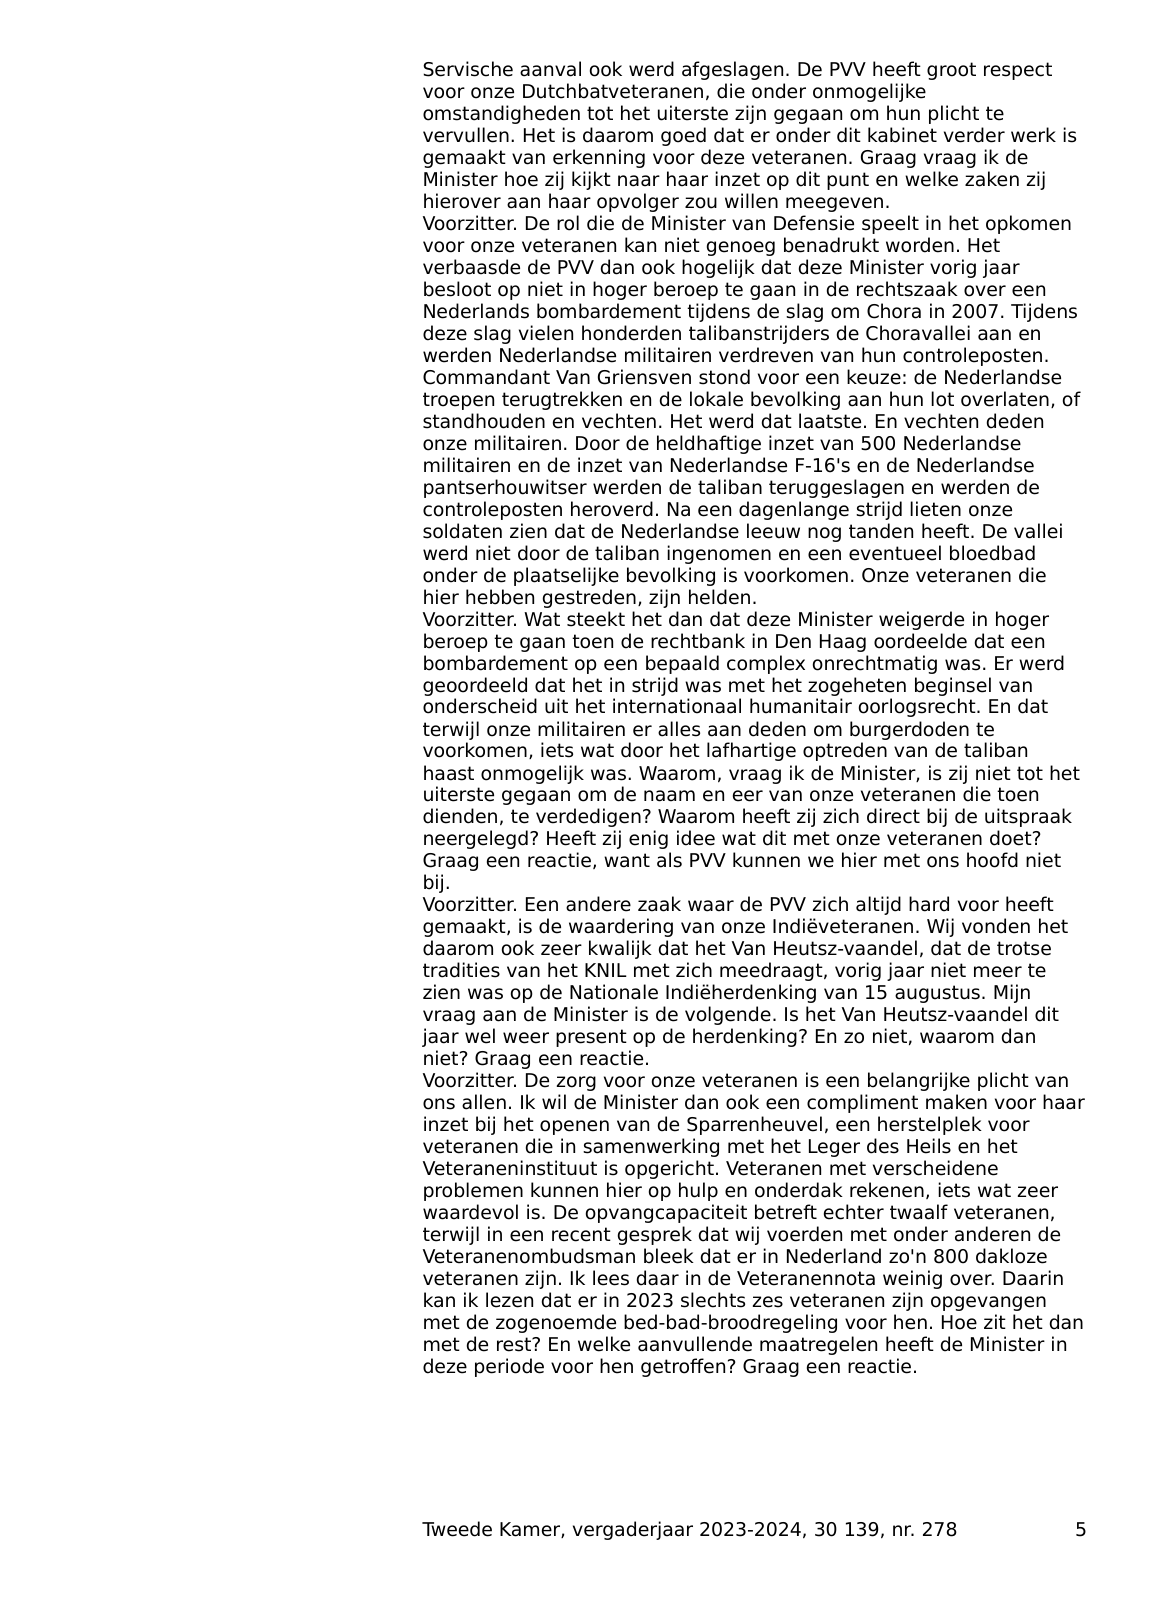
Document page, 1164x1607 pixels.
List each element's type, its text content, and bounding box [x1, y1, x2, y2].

text Voorzitter. De rol die de Minister van Defensie speelt in het opkomen voor onze veteranen kan niet genoeg benadrukt worden. Het verbaasde de PVV dan ook hogelijk dat deze Minister vorig jaar besloot op niet in hoger beroep te gaan in de rechtszaak over een Nederlands bombardement tijdens de slag om Chora in 2007. Tijdens deze slag vielen honderden talibanstrijders de Choravallei aan en werden Nederlandse militairen verdreven van hun controleposten. Commandant Van Griensven stond voor een keuze: de Nederlandse troepen terugtrekken en de lokale bevolking aan hun lot overlaten, of standhouden en vechten. Het werd dat laatste. En vechten deden onze militairen. Door de heldhaftige inzet van 500 Nederlandse militairen en de inzet van Nederlandse F-16's en de Nederlandse pantserhouwitser werden de taliban teruggeslagen en werden de controleposten heroverd. Na een dagenlange strijd lieten onze soldaten zien dat de Nederlandse leeuw nog tanden heeft. De vallei werd niet door de taliban ingenomen en een eventueel bloedbad onder de plaatselijke bevolking is voorkomen. Onze veteranen die hier hebben gestreden, zijn helden. [422, 213, 1087, 608]
text Servische aanval ook werd afgeslagen. De PVV heeft groot respect voor onze Dutchbatveteranen, die onder onmogelijke omstandigheden tot het uiterste zijn gegaan om hun plicht te vervullen. Het is daarom goed dat er onder dit kabinet verder werk is gemaakt van erkenning voor deze veteranen. Graag vraag ik de Minister hoe zij kijkt naar haar inzet op dit punt en welke zaken zij hierover aan haar opvolger zou willen meegeven. [422, 59, 1087, 213]
text Voorzitter. De zorg voor onze veteranen is een belangrijke plicht van ons allen. Ik wil de Minister dan ook een compliment maken voor haar inzet bij het openen van de Sparrenheuvel, een herstelplek voor veteranen die in samenwerking met het Leger des Heils en het Veteraneninstituut is opgericht. Veteranen met verscheidene problemen kunnen hier op hulp en onderdak rekenen, iets wat zeer waardevol is. De opvangcapaciteit betreft echter twaalf veteranen, terwijl in een recent gesprek dat wij voerden met onder anderen de Veteranenombudsman bleek dat er in Nederland zo'n 800 dakloze veteranen zijn. Ik lees daar in de Veteranennota weinig over. Daarin kan ik lezen dat er in 2023 slechts zes veteranen zijn opgevangen met de zogenoemde bed-bad-broodregeling voor hen. Hoe zit het dan met de rest? En welke aanvullende maatregelen heeft de Minister in deze periode voor hen getroffen? Graag een reactie. [422, 1070, 1087, 1378]
text Voorzitter. Wat steekt het dan dat deze Minister weigerde in hoger beroep te gaan toen de rechtbank in Den Haag oordeelde dat een bombardement op een bepaald complex onrechtmatig was. Er werd geoordeeld dat het in strijd was met het zogeheten beginsel van onderscheid uit het internationaal humanitair oorlogsrecht. En dat terwijl onze militairen er alles aan deden om burgerdoden te voorkomen, iets wat door het lafhartige optreden van de taliban haast onmogelijk was. Waarom, vraag ik de Minister, is zij niet tot het uiterste gegaan om de naam en eer van onze veteranen die toen dienden, te verdedigen? Waarom heeft zij zich direct bij de uitspraak neergelegd? Heeft zij enig idee wat dit met onze veteranen doet? Graag een reactie, want als PVV kunnen we hier met ons hoofd niet bij. [422, 608, 1087, 894]
text Voorzitter. Een andere zaak waar de PVV zich altijd hard voor heeft gemaakt, is de waardering van onze Indiëveteranen. Wij vonden het daarom ook zeer kwalijk dat het Van Heutsz-vaandel, dat de trotse tradities van het KNIL met zich meedraagt, vorig jaar niet meer te zien was op de Nationale Indiëherdenking van 15 augustus. Mijn vraag aan de Minister is de volgende. Is het Van Heutsz-vaandel dit jaar wel weer present op de herdenking? En zo niet, waarom dan niet? Graag een reactie. [422, 894, 1087, 1070]
